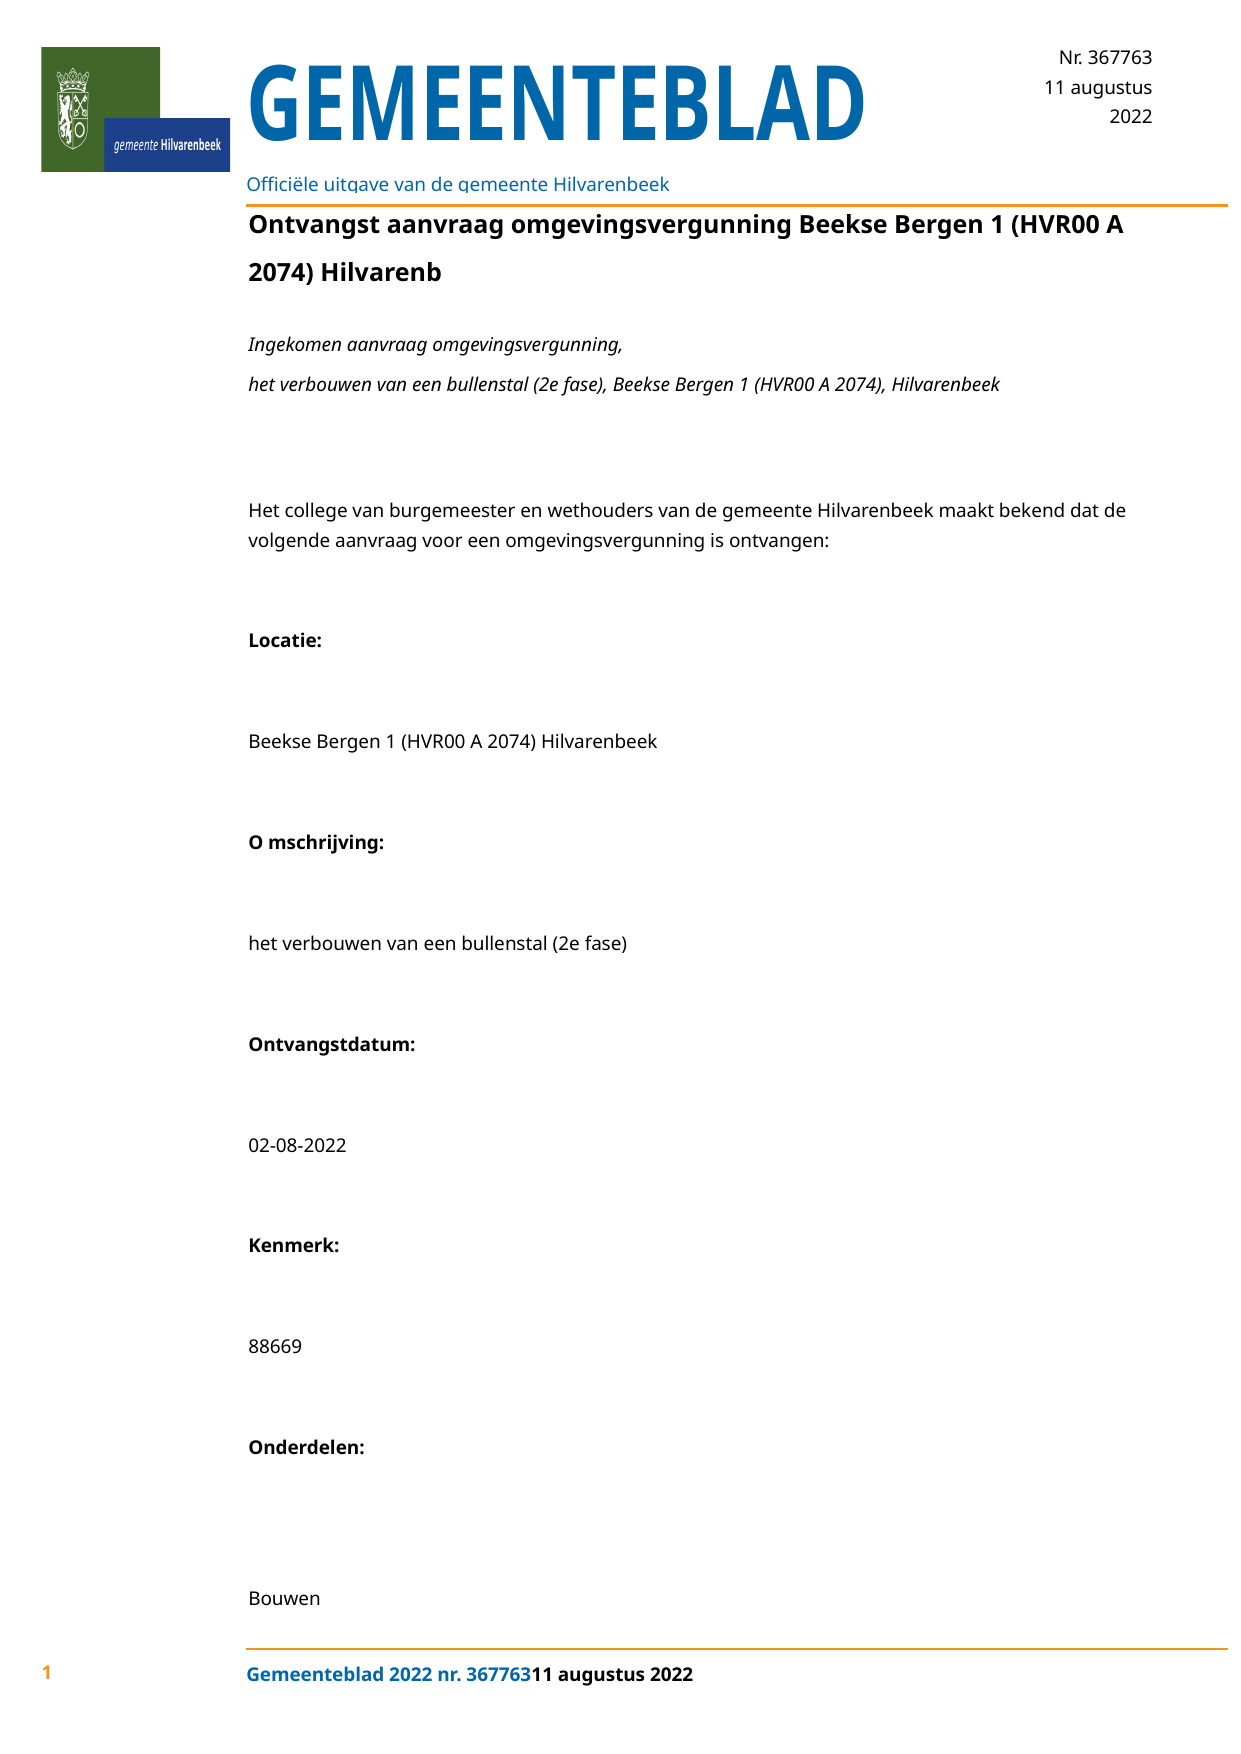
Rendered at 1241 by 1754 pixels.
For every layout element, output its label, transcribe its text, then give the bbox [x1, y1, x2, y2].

text Beekse Bergen 1 (HVR00 A 2074) Hilvarenbeek [248, 728, 1152, 754]
text Kenmerk: [248, 1233, 1152, 1258]
text O mschrijving: [248, 829, 1152, 855]
text Ontvangst aanvraag omgevingsvergunning Beekse Bergen 1 (HVR00 A 2074) Hilvarenb [248, 207, 1152, 288]
text 88669 [248, 1333, 1152, 1359]
text Het college van burgemeester en wethouders van de gemeente Hilvarenbeek maakt bekend dat de volgende aanvraag voor een omgevingsvergunning is ontvangen: [248, 497, 1152, 553]
text Locatie: [248, 628, 1152, 653]
text 02-08-2022 [248, 1132, 1152, 1158]
text Bouwen [248, 1586, 1152, 1611]
text het verbouwen van een bullenstal (2e fase) [248, 930, 1152, 956]
picture [41, 47, 231, 172]
text het verbouwen van een bullenstal (2e fase), Beekse Bergen 1 (HVR00 A 2074), Hilvarenbeek [248, 371, 1152, 396]
text Onderdelen: [248, 1434, 1152, 1460]
text Ingekomen aanvraag omgevingsvergunning, [248, 331, 1152, 357]
text Ontvangstdatum: [248, 1031, 1152, 1057]
